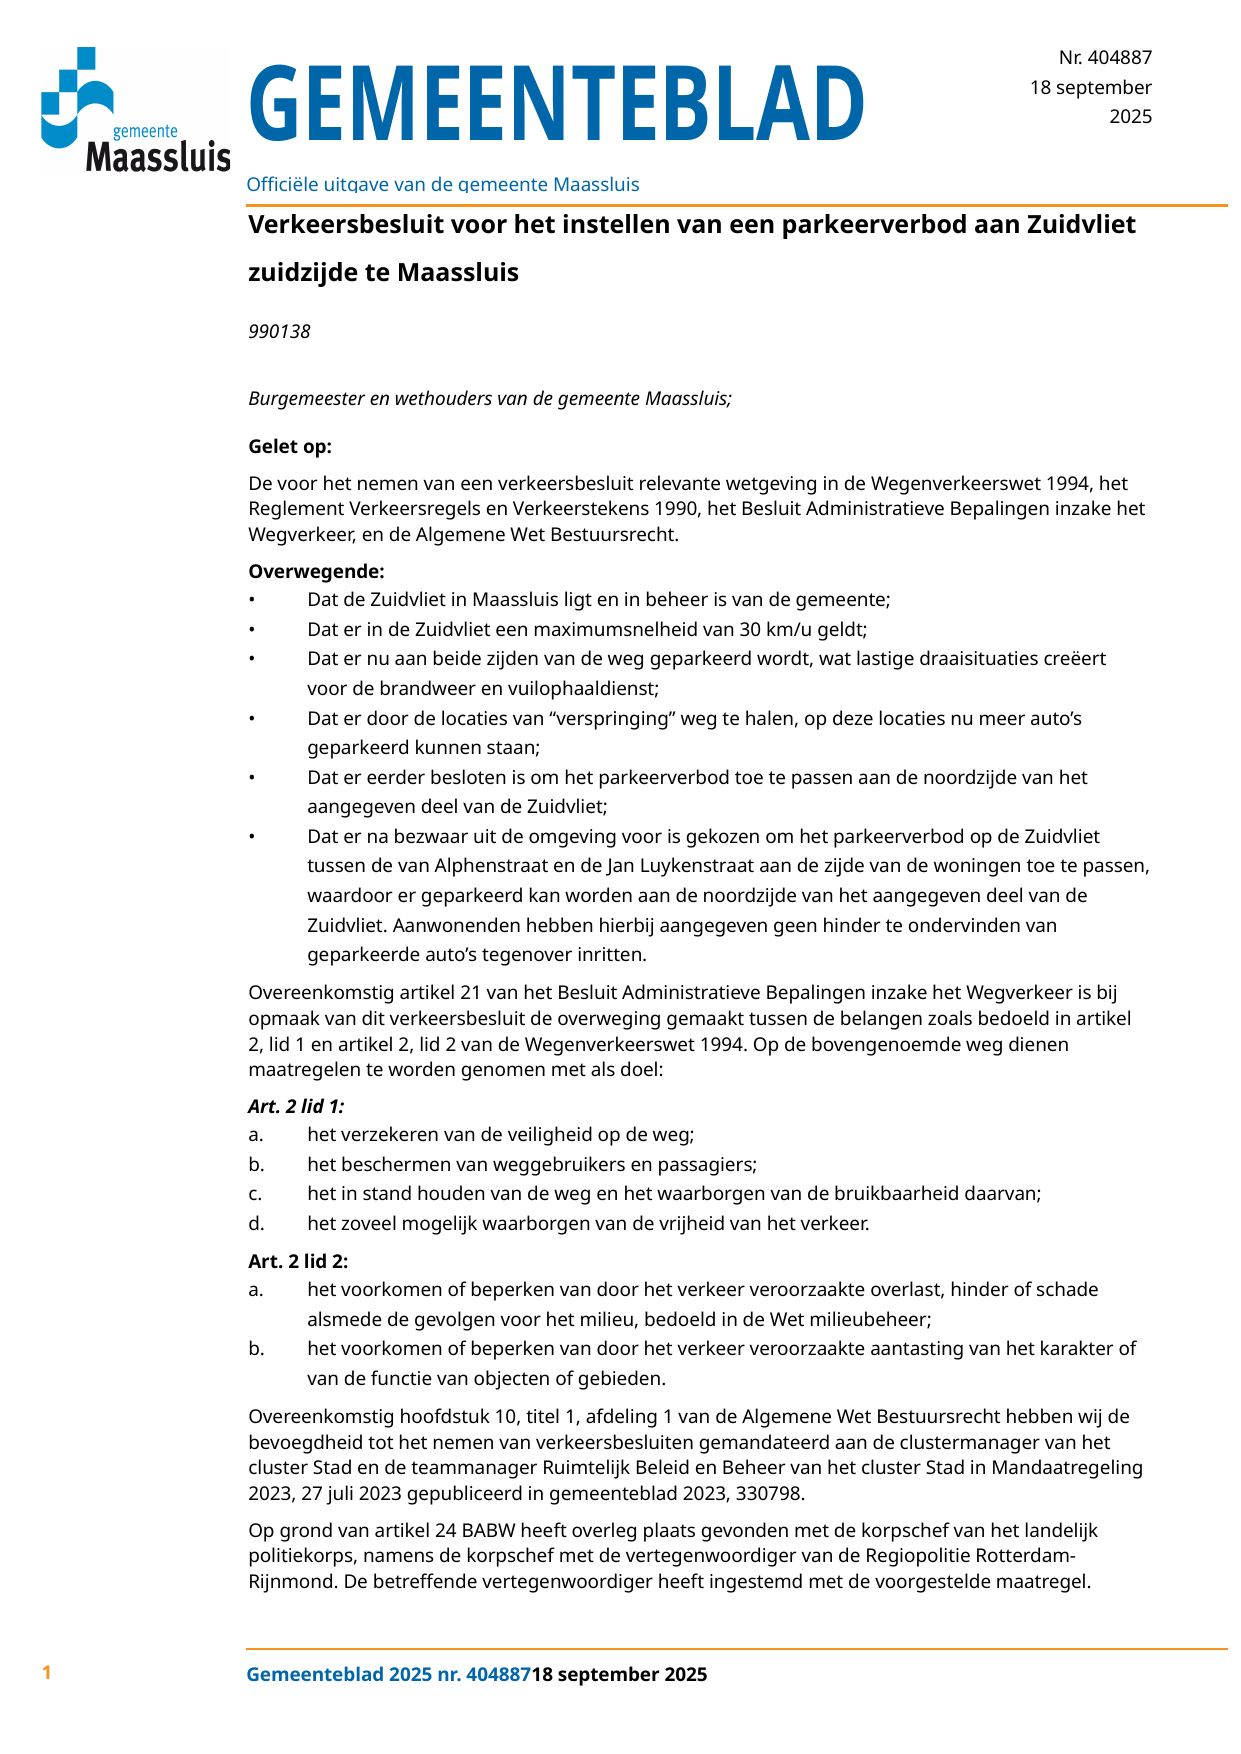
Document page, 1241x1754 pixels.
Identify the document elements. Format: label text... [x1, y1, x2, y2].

list Dat de Zuidvliet in Maassluis ligt en in beheer is van de gemeente; [248, 586, 1152, 612]
list het verzekeren van de veiligheid op de weg; [248, 1121, 1152, 1147]
text De voor het nemen van een verkeersbesluit relevante wetgeving in de Wegenverkeerswet 1994, het Reglement Verkeersregels en Verkeerstekens 1990, het Besluit Administratieve Bepalingen inzake het Wegverkeer, en de Algemene Wet Bestuursrecht. [248, 470, 1152, 547]
text Overwegende: [248, 558, 1152, 584]
list Dat er na bezwaar uit de omgeving voor is gekozen om het parkeerverbod op de Zuidvliet tussen de van Alphenstraat en de Jan Luykenstraat aan de zijde van de woningen toe te passen, waardoor er geparkeerd kan worden aan de noordzijde van het aangegeven deel van de Zuidvliet. Aanwonenden hebben hierbij aangegeven geen hinder te ondervinden van geparkeerde auto’s tegenover inritten. [248, 823, 1152, 967]
list Dat er nu aan beide zijden van de weg geparkeerd wordt, wat lastige draaisituaties creëert voor de brandweer en vuilophaaldienst; [248, 646, 1152, 701]
list het voorkomen of beperken van door het verkeer veroorzaakte overlast, hinder of schade alsmede de gevolgen voor het milieu, bedoeld in de Wet milieubeheer; [248, 1276, 1152, 1332]
list Dat er door de locaties van “verspringing” weg te halen, op deze locaties nu meer auto’s geparkeerd kunnen staan; [248, 705, 1152, 760]
text 990138 [248, 318, 1152, 344]
picture [41, 47, 77, 92]
list het in stand houden van de weg en het waarborgen van de bruikbaarheid daarvan; [248, 1181, 1152, 1206]
text Art. 2 lid 2: [248, 1248, 1152, 1274]
text Burgemeester en wethouders van de gemeente Maassluis; [248, 386, 1152, 411]
text Overeenkomstig artikel 21 van het Besluit Administratieve Bepalingen inzake het Wegverkeer is bij opmaak van dit verkeersbesluit de overweging gemaakt tussen de belangen zoals bedoeld in artikel 2, lid 1 en artikel 2, lid 2 van de Wegenverkeerswet 1994. Op de bovengenoemde weg dienen maatregelen te worden genomen met als doel: [248, 979, 1152, 1082]
text Art. 2 lid 1: [248, 1093, 1152, 1119]
list het zoveel mogelijk waarborgen van de vrijheid van het verkeer. [248, 1210, 1152, 1236]
text Verkeersbesluit voor het instellen van een parkeerverbod aan Zuidvliet zuidzijde te Maassluis [248, 207, 1152, 288]
list het beschermen van weggebruikers en passagiers; [248, 1151, 1152, 1177]
text Gelet op: [248, 433, 1152, 459]
text Op grond van artikel 24 BABW heeft overleg plaats gevonden met de korpschef van het landelijk politiekorps, namens de korpschef met de vertegenwoordiger van de Regiopolitie Rotterdam-Rijnmond. De betreffende vertegenwoordiger heeft ingestemd met de voorgestelde maatregel. [248, 1517, 1152, 1594]
list Dat er in de Zuidvliet een maximumsnelheid van 30 km/u geldt; [248, 616, 1152, 642]
picture [41, 47, 231, 172]
list Dat er eerder besloten is om het parkeerverbod toe te passen aan de noordzijde van het aangegeven deel van de Zuidvliet; [248, 764, 1152, 819]
text Overeenkomstig hoofdstuk 10, titel 1, afdeling 1 van de Algemene Wet Bestuursrecht hebben wij de bevoegdheid tot het nemen van verkeersbesluiten gemandateerd aan de clustermanager van het cluster Stad en de teammanager Ruimtelijk Beleid en Beheer van het cluster Stad in Mandaatregeling 2023, 27 juli 2023 gepubliceerd in gemeenteblad 2023, 330798. [248, 1403, 1152, 1506]
list het voorkomen of beperken van door het verkeer veroorzaakte aantasting van het karakter of van de functie van objecten of gebieden. [248, 1336, 1152, 1391]
